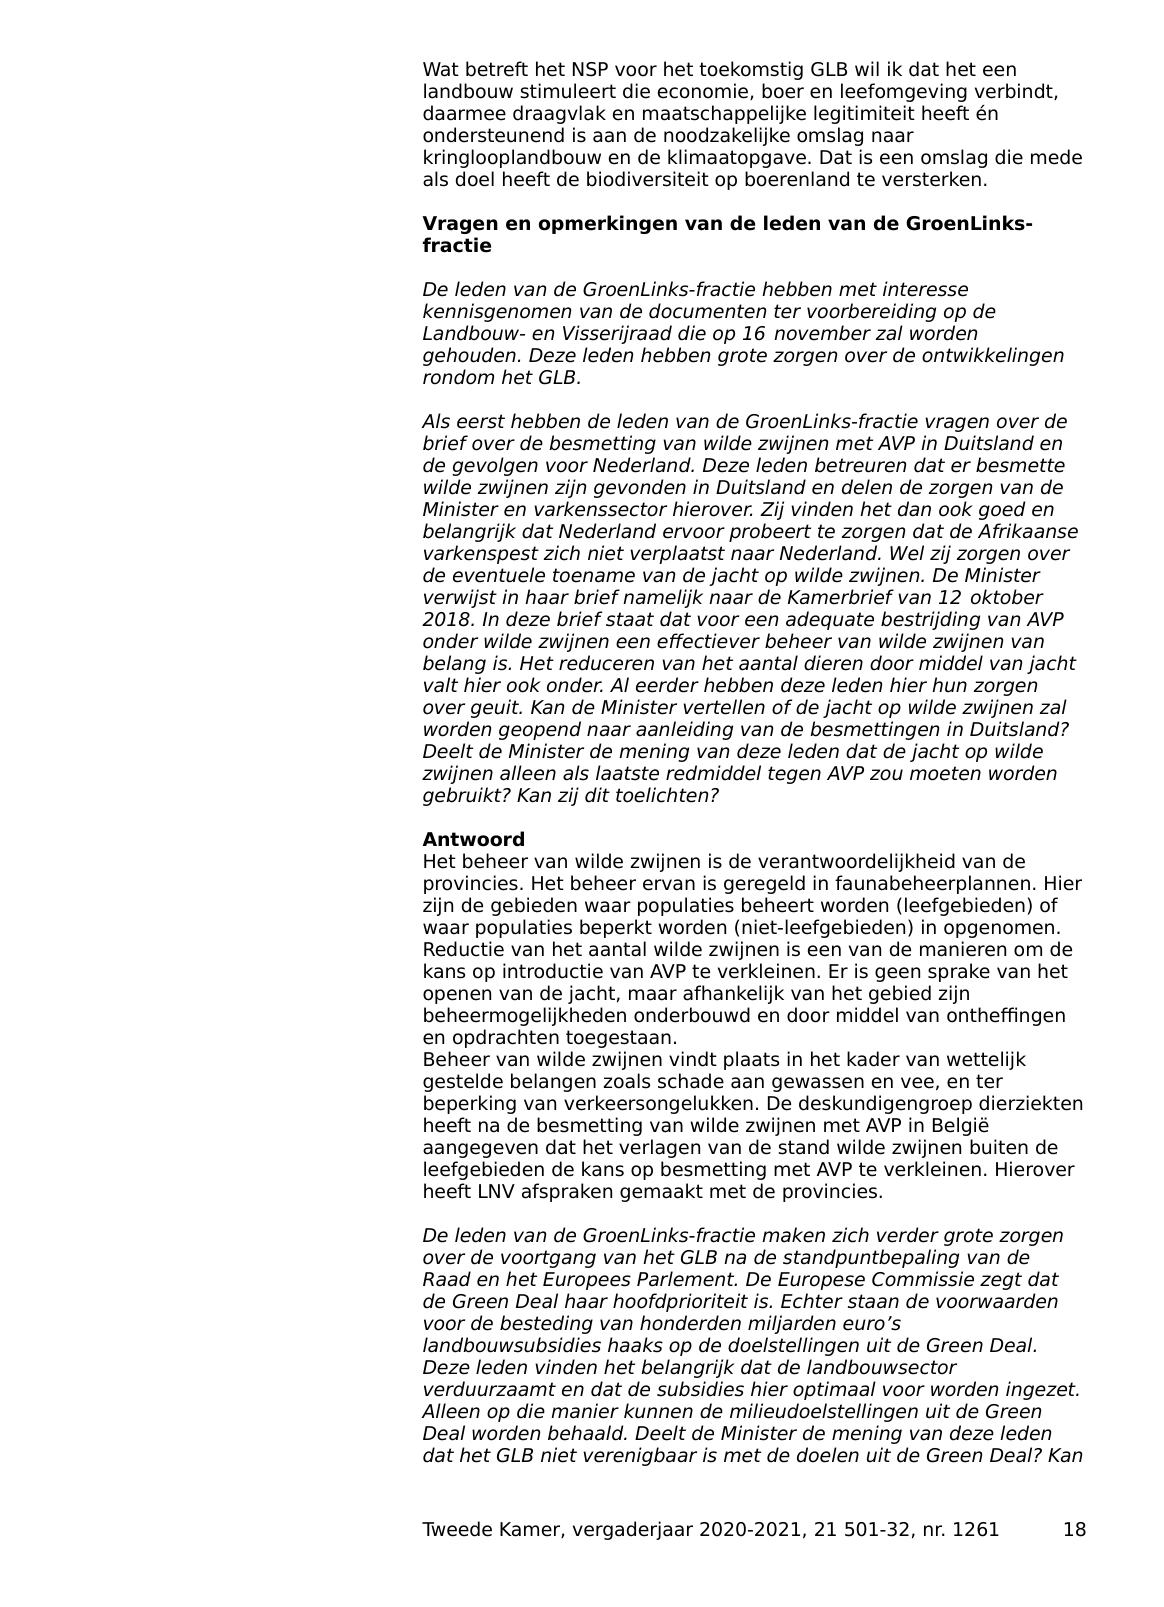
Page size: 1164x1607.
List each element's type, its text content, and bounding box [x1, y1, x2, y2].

subtitle Vragen en opmerkingen van de leden van de GroenLinks-fractie [422, 213, 1087, 257]
text Antwoord [422, 829, 1087, 851]
text Reductie van het aantal wilde zwijnen is een van de manieren om de kans op introductie van AVP te verkleinen. Er is geen sprake van het openen van de jacht, maar afhankelijk van het gebied zijn beheermogelijkheden onderbouwd en door middel van ontheffingen en opdrachten toegestaan. [422, 939, 1087, 1049]
text Als eerst hebben de leden van de GroenLinks-fractie vragen over de brief over de besmetting van wilde zwijnen met AVP in Duitsland en de gevolgen voor Nederland. Deze leden betreuren dat er besmette wilde zwijnen zijn gevonden in Duitsland en delen de zorgen van de Minister en varkenssector hierover. Zij vinden het dan ook goed en belangrijk dat Nederland ervoor probeert te zorgen dat de Afrikaanse varkenspest zich niet verplaatst naar Nederland. Wel zij zorgen over de eventuele toename van de jacht op wilde zwijnen. De Minister verwijst in haar brief namelijk naar de Kamerbrief van 12 oktober 2018. In deze brief staat dat voor een adequate bestrijding van AVP onder wilde zwijnen een effectiever beheer van wilde zwijnen van belang is. Het reduceren van het aantal dieren door middel van jacht valt hier ook onder. Al eerder hebben deze leden hier hun zorgen over geuit. Kan de Minister vertellen of de jacht op wilde zwijnen zal worden geopend naar aanleiding van de besmettingen in Duitsland? Deelt de Minister de mening van deze leden dat de jacht op wilde zwijnen alleen als laatste redmiddel tegen AVP zou moeten worden gebruikt? Kan zij dit toelichten? [422, 411, 1087, 807]
text Het beheer van wilde zwijnen is de verantwoordelijkheid van de provincies. Het beheer ervan is geregeld in faunabeheerplannen. Hier zijn de gebieden waar populaties beheert worden (leefgebieden) of waar populaties beperkt worden (niet-leefgebieden) in opgenomen. [422, 851, 1087, 939]
text Beheer van wilde zwijnen vindt plaats in het kader van wettelijk gestelde belangen zoals schade aan gewassen en vee, en ter beperking van verkeersongelukken. De deskundigengroep dierziekten heeft na de besmetting van wilde zwijnen met AVP in België aangegeven dat het verlagen van de stand wilde zwijnen buiten de leefgebieden de kans op besmetting met AVP te verkleinen. Hierover heeft LNV afspraken gemaakt met de provincies. [422, 1049, 1087, 1203]
text De leden van de GroenLinks-fractie hebben met interesse kennisgenomen van de documenten ter voorbereiding op de Landbouw- en Visserijraad die op 16 november zal worden gehouden. Deze leden hebben grote zorgen over de ontwikkelingen rondom het GLB. [422, 279, 1087, 389]
text De leden van de GroenLinks-fractie maken zich verder grote zorgen over de voortgang van het GLB na de standpuntbepaling van de Raad en het Europees Parlement. De Europese Commissie zegt dat de Green Deal haar hoofdprioriteit is. Echter staan de voorwaarden voor de besteding van honderden miljarden euro’s landbouwsubsidies haaks op de doelstellingen uit de Green Deal. Deze leden vinden het belangrijk dat de landbouwsector verduurzaamt en dat de subsidies hier optimaal voor worden ingezet. Alleen op die manier kunnen de milieudoelstellingen uit de Green Deal worden behaald. Deelt de Minister de mening van deze leden dat het GLB niet verenigbaar is met de doelen uit de Green Deal? Kan [422, 1225, 1087, 1467]
text Wat betreft het NSP voor het toekomstig GLB wil ik dat het een landbouw stimuleert die economie, boer en leefomgeving verbindt, daarmee draagvlak en maatschappelijke legitimiteit heeft én ondersteunend is aan de noodzakelijke omslag naar kringlooplandbouw en de klimaatopgave. Dat is een omslag die mede als doel heeft de biodiversiteit op boerenland te versterken. [422, 59, 1087, 191]
